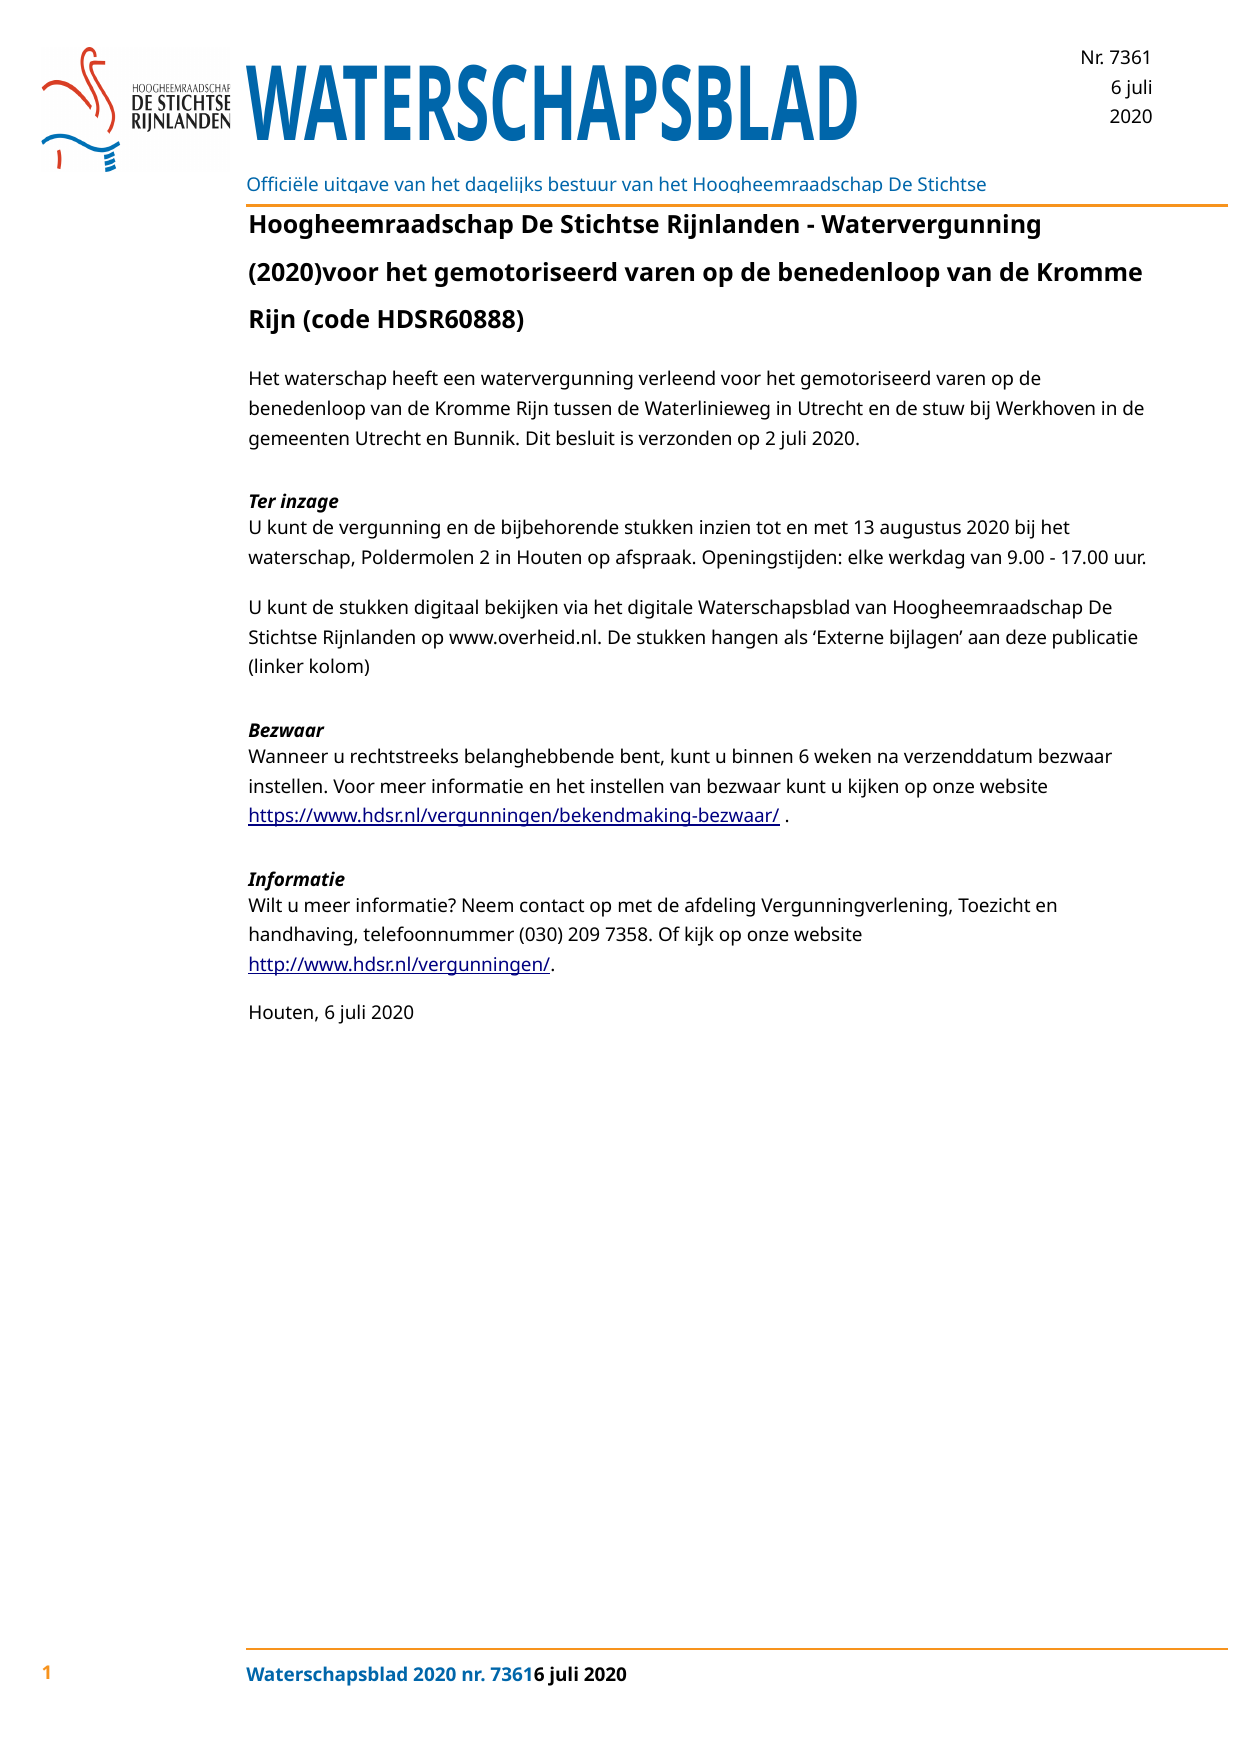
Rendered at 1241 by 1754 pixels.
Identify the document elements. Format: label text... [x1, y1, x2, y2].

text Wilt u meer informatie? Neem contact op met de afdeling Vergunningverlening, Toezicht en handhaving, telefoonnummer (030) 209 7358. Of kijk op onze website http://www.hdsr.nl/vergunningen/. [248, 892, 1152, 977]
text U kunt de stukken digitaal bekijken via het digitale Waterschapsblad van Hoogheemraadschap De Stichtse Rijnlanden op www.overheid.nl. De stukken hangen als ‘Externe bijlagen’ aan deze publicatie (linker kolom) [248, 594, 1152, 679]
text Bezwaar [248, 717, 1152, 743]
text Het waterschap heeft een watervergunning verleend voor het gemotoriseerd varen op de benedenloop van de Kromme Rijn tussen de Waterlinieweg in Utrecht en de stuw bij Werkhoven in de gemeenten Utrecht en Bunnik. Dit besluit is verzonden op 2 juli 2020. [248, 366, 1152, 450]
text Wanneer u rechtstreeks belanghebbende bent, kunt u binnen 6 weken na verzenddatum bezwaar instellen. Voor meer informatie en het instellen van bezwaar kunt u kijken op onze website https://www.hdsr.nl/vergunningen/bekendmaking-bezwaar/ . [248, 743, 1152, 828]
text Informatie [248, 866, 1152, 892]
text U kunt de vergunning en de bijbehorende stukken inzien tot en met 13 augustus 2020 bij het waterschap, Poldermolen 2 in Houten op afspraak. Openingstijden: elke werkdag van 9.00 - 17.00 uur. [248, 514, 1152, 570]
text Ter inzage [248, 489, 1152, 514]
text Hoogheemraadschap De Stichtse Rijnlanden - Watervergunning (2020)voor het gemotoriseerd varen op de benedenloop van de Kromme Rijn (code HDSR60888) [248, 207, 1152, 336]
picture [41, 47, 231, 172]
text Houten, 6 juli 2020 [248, 999, 1152, 1025]
